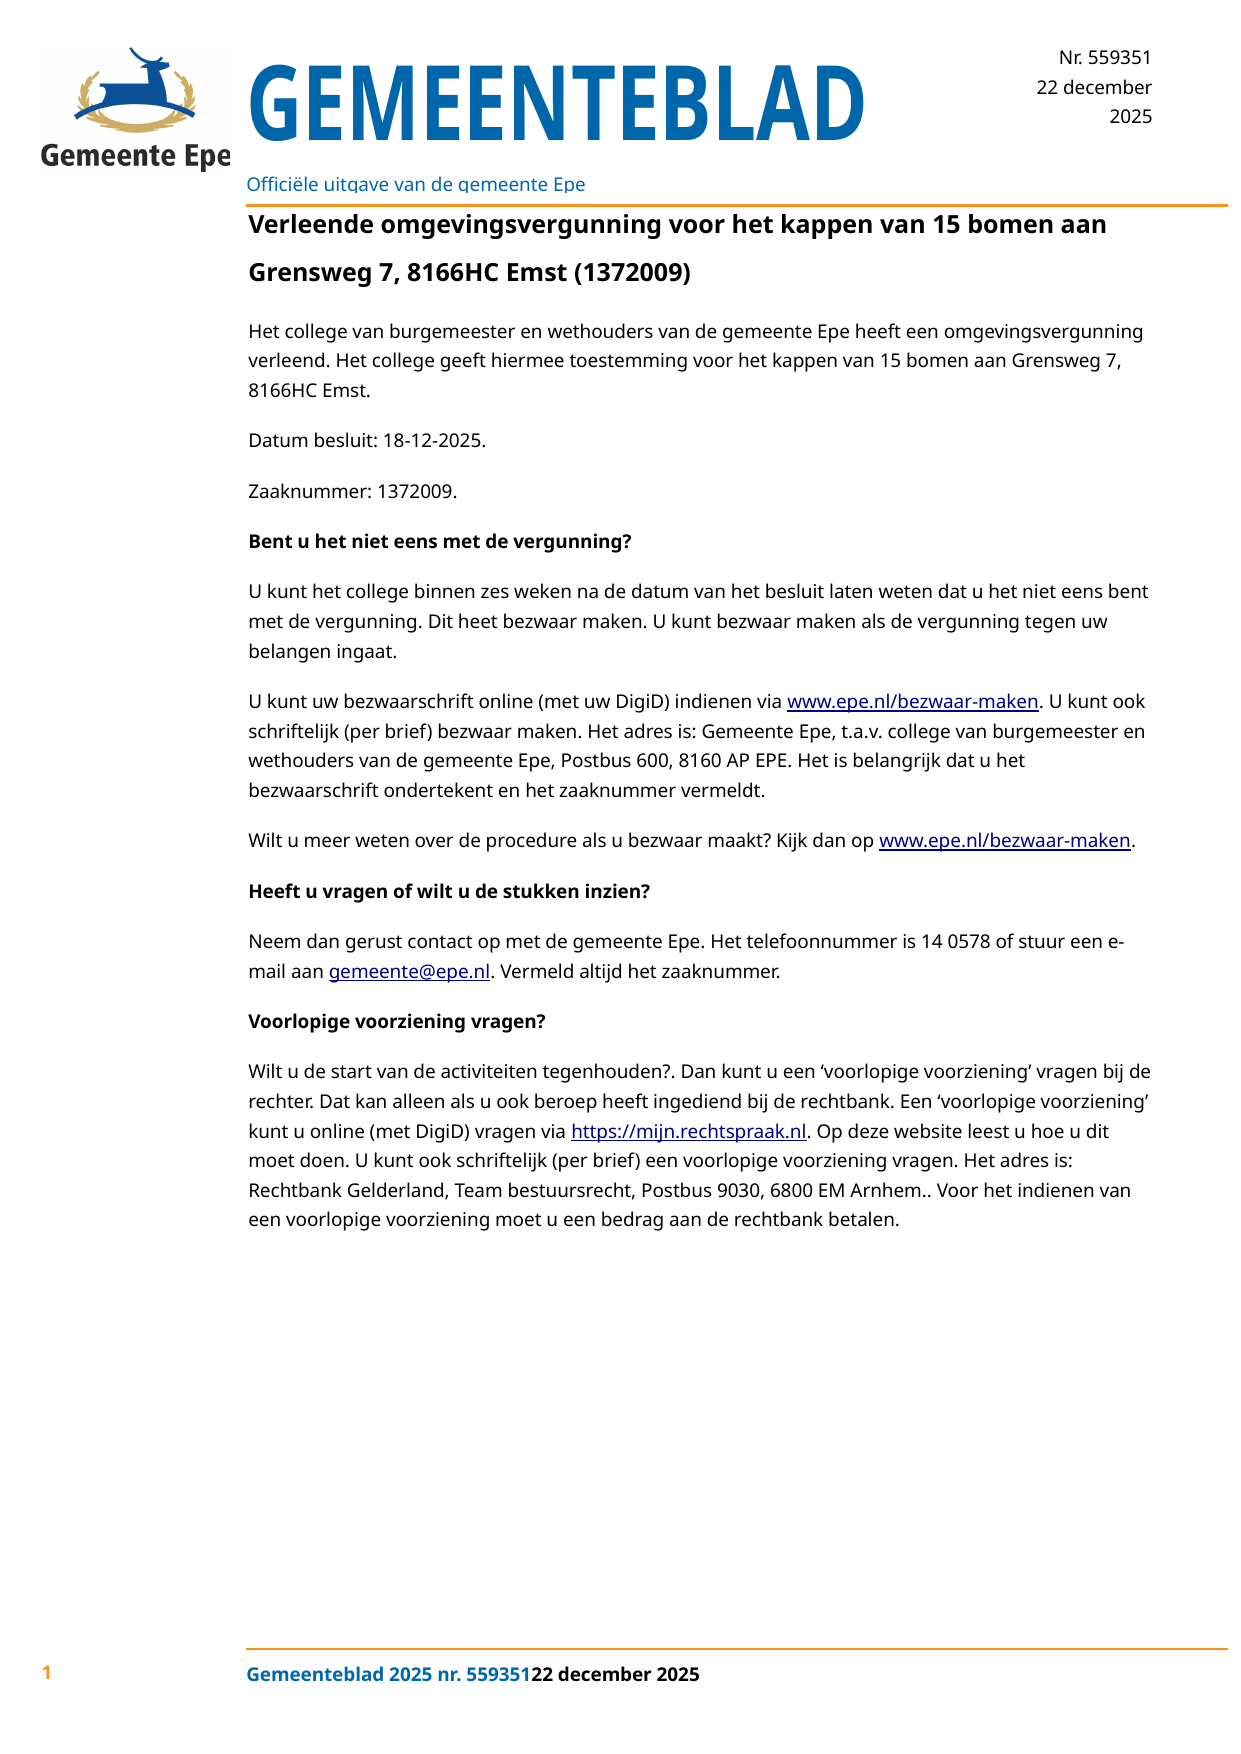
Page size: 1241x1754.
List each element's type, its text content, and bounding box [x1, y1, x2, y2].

text Verleende omgevingsvergunning voor het kappen van 15 bomen aan Grensweg 7, 8166HC Emst (1372009) [248, 207, 1152, 288]
picture [41, 47, 231, 172]
text Neem dan gerust contact op met de gemeente Epe. Het telefoonnummer is 14 0578 of stuur een e-mail aan gemeente@epe.nl. Vermeld altijd het zaaknummer. [248, 928, 1152, 984]
text Voorlopige voorziening vragen? [248, 1008, 1152, 1034]
text Het college van burgemeester en wethouders van de gemeente Epe heeft een omgevingsvergunning verleend. Het college geeft hiermee toestemming voor het kappen van 15 bomen aan Grensweg 7, 8166HC Emst. [248, 318, 1152, 403]
text Bent u het niet eens met de vergunning? [248, 528, 1152, 554]
text U kunt het college binnen zes weken na de datum van het besluit laten weten dat u het niet eens bent met de vergunning. Dit heet bezwaar maken. U kunt bezwaar maken als de vergunning tegen uw belangen ingaat. [248, 579, 1152, 664]
text U kunt uw bezwaarschrift online (met uw DigiD) indienen via www.epe.nl/bezwaar-maken. U kunt ook schriftelijk (per brief) bezwaar maken. Het adres is: Gemeente Epe, t.a.v. college van burgemeester en wethouders van de gemeente Epe, Postbus 600, 8160 AP EPE. Het is belangrijk dat u het bezwaarschrift ondertekent en het zaaknummer vermeldt. [248, 688, 1152, 803]
text Zaaknummer: 1372009. [248, 478, 1152, 504]
text Heeft u vragen of wilt u de stukken inzien? [248, 878, 1152, 904]
text Wilt u de start van de activiteiten tegenhouden?. Dan kunt u een ‘voorlopige voorziening’ vragen bij de rechter. Dat kan alleen als u ook beroep heeft ingediend bij de rechtbank. Een ‘voorlopige voorziening’ kunt u online (met DigiD) vragen via https://mijn.rechtspraak.nl. Op deze website leest u hoe u dit moet doen. U kunt ook schriftelijk (per brief) een voorlopige voorziening vragen. Het adres is: Rechtbank Gelderland, Team bestuursrecht, Postbus 9030, 6800 EM Arnhem.. Voor het indienen van een voorlopige voorziening moet u een bedrag aan de rechtbank betalen. [248, 1059, 1152, 1232]
text Datum besluit: 18-12-2025. [248, 427, 1152, 453]
text Wilt u meer weten over de procedure als u bezwaar maakt? Kijk dan op www.epe.nl/bezwaar-maken. [248, 827, 1152, 853]
